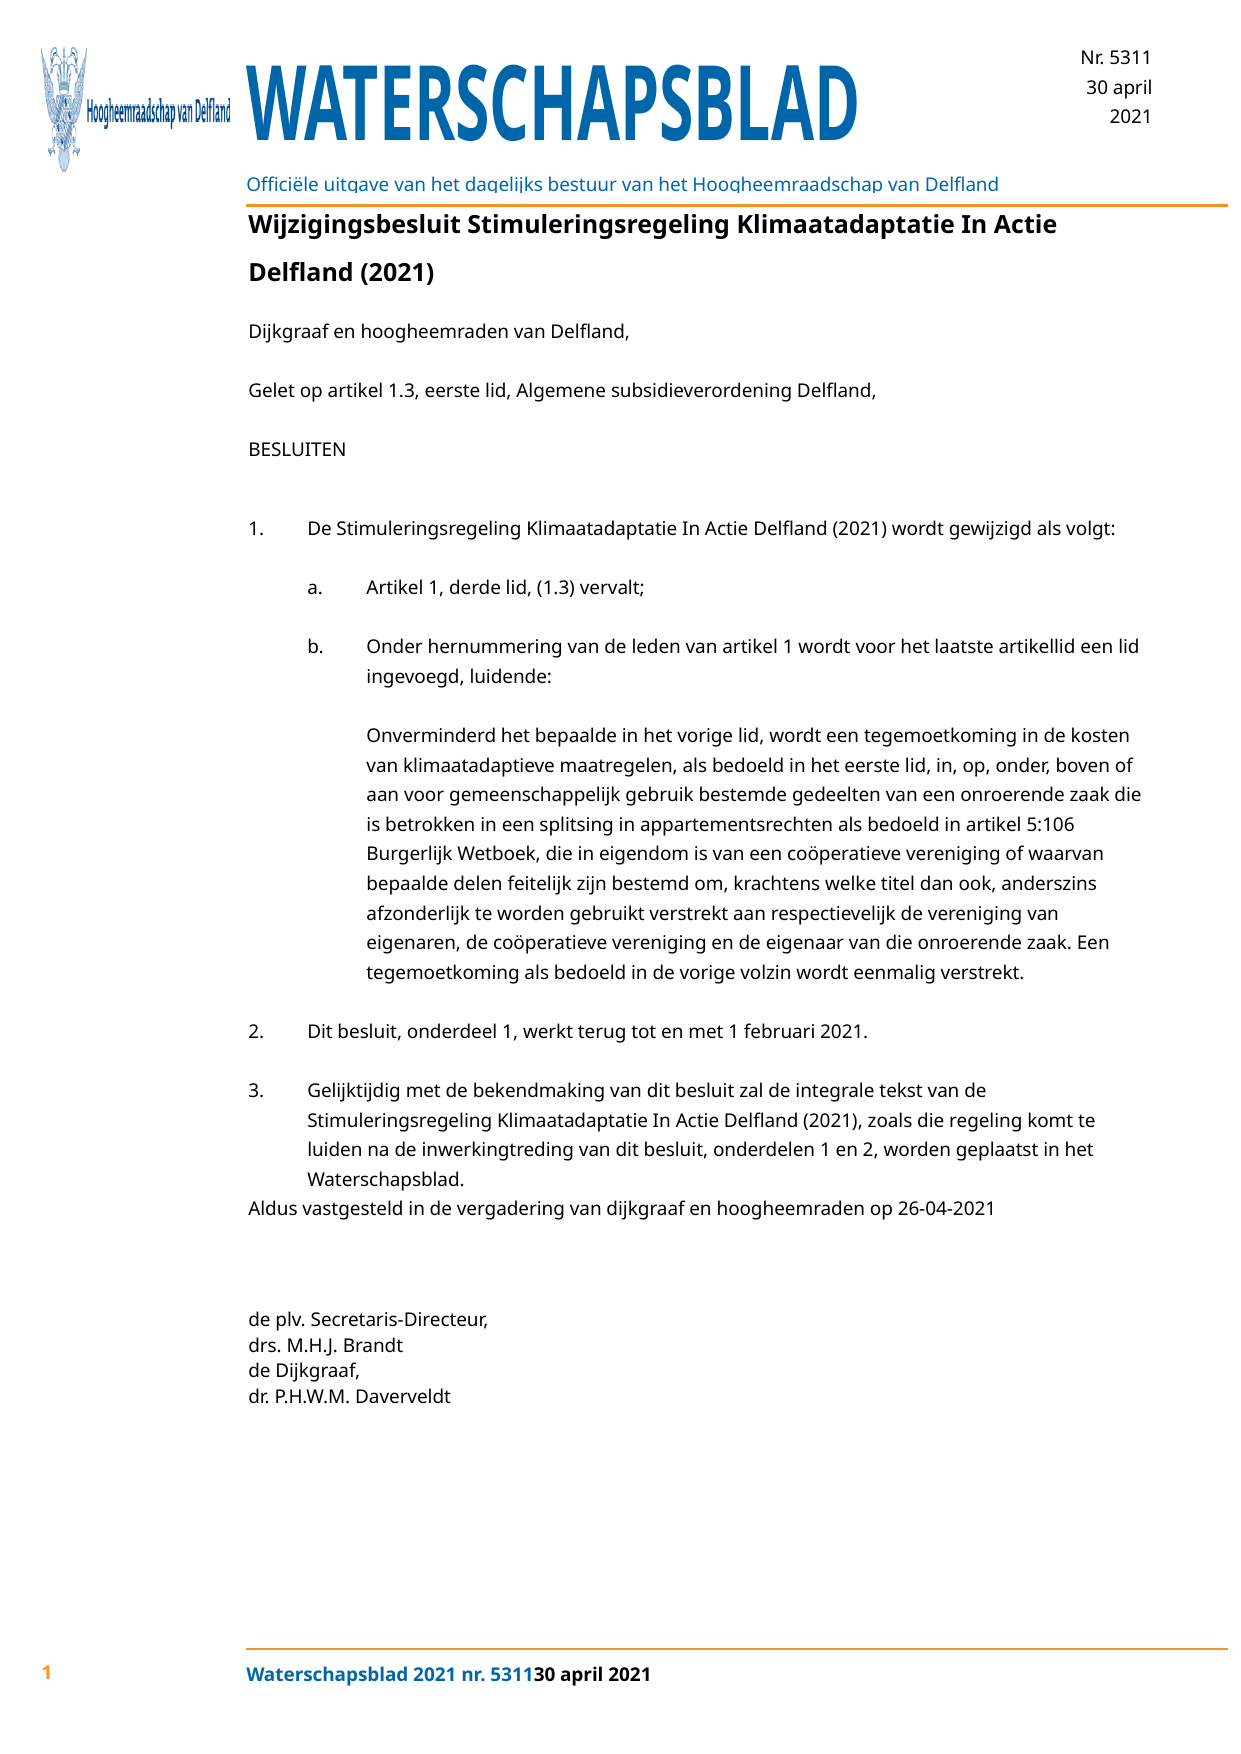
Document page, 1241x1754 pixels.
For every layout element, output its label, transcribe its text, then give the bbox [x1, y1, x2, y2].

text Aldus vastgesteld in de vergadering van dijkgraaf en hoogheemraden op 26-04-2021 [248, 1196, 1152, 1221]
text Dijkgraaf en hoogheemraden van Delfland, [248, 318, 1152, 344]
text de plv. Secretaris-Directeur, [248, 1306, 1152, 1332]
text dr. P.H.W.M. Daverveldt [248, 1383, 1152, 1409]
text de Dijkgraaf, [248, 1358, 1152, 1383]
list Artikel 1, derde lid, (1.3) vervalt; [307, 574, 1152, 600]
picture [41, 47, 231, 172]
text Gelet op artikel 1.3, eerste lid, Algemene subsidieverordening Delfland, [248, 377, 1152, 403]
list De Stimuleringsregeling Klimaatadaptatie In Actie Delfland (2021) wordt gewijzigd als volgt: [248, 515, 1152, 541]
list Gelijktijdig met de bekendmaking van dit besluit zal de integrale tekst van de Stimuleringsregeling Klimaatadaptatie In Actie Delfland (2021), zoals die regeling komt te luiden na de inwerkingtreding van dit besluit, onderdelen 1 en 2, worden geplaatst in het Waterschapsblad. [248, 1077, 1152, 1192]
text BESLUITEN [248, 436, 1152, 462]
list Onder hernummering van de leden van artikel 1 wordt voor het laatste artikellid een lid ingevoegd, luidende: [307, 633, 1152, 689]
text Wijzigingsbesluit Stimuleringsregeling Klimaatadaptatie In Actie Delfland (2021) [248, 207, 1152, 288]
text drs. M.H.J. Brandt [248, 1332, 1152, 1358]
list Dit besluit, onderdeel 1, werkt terug tot en met 1 februari 2021. [248, 1018, 1152, 1044]
list Onverminderd het bepaalde in het vorige lid, wordt een tegemoetkoming in de kosten van klimaatadaptieve maatregelen, als bedoeld in het eerste lid, in, op, onder, boven of aan voor gemeenschappelijk gebruik bestemde gedeelten van een onroerende zaak die is betrokken in een splitsing in appartementsrechten als bedoeld in artikel 5:106 Burgerlijk Wetboek, die in eigendom is van een coöperatieve vereniging of waarvan bepaalde delen feitelijk zijn bestemd om, krachtens welke titel dan ook, anderszins afzonderlijk te worden gebruikt verstrekt aan respectievelijk de vereniging van eigenaren, de coöperatieve vereniging en de eigenaar van die onroerende zaak. Een tegemoetkoming als bedoeld in de vorige volzin wordt eenmalig verstrekt. [307, 722, 1152, 984]
